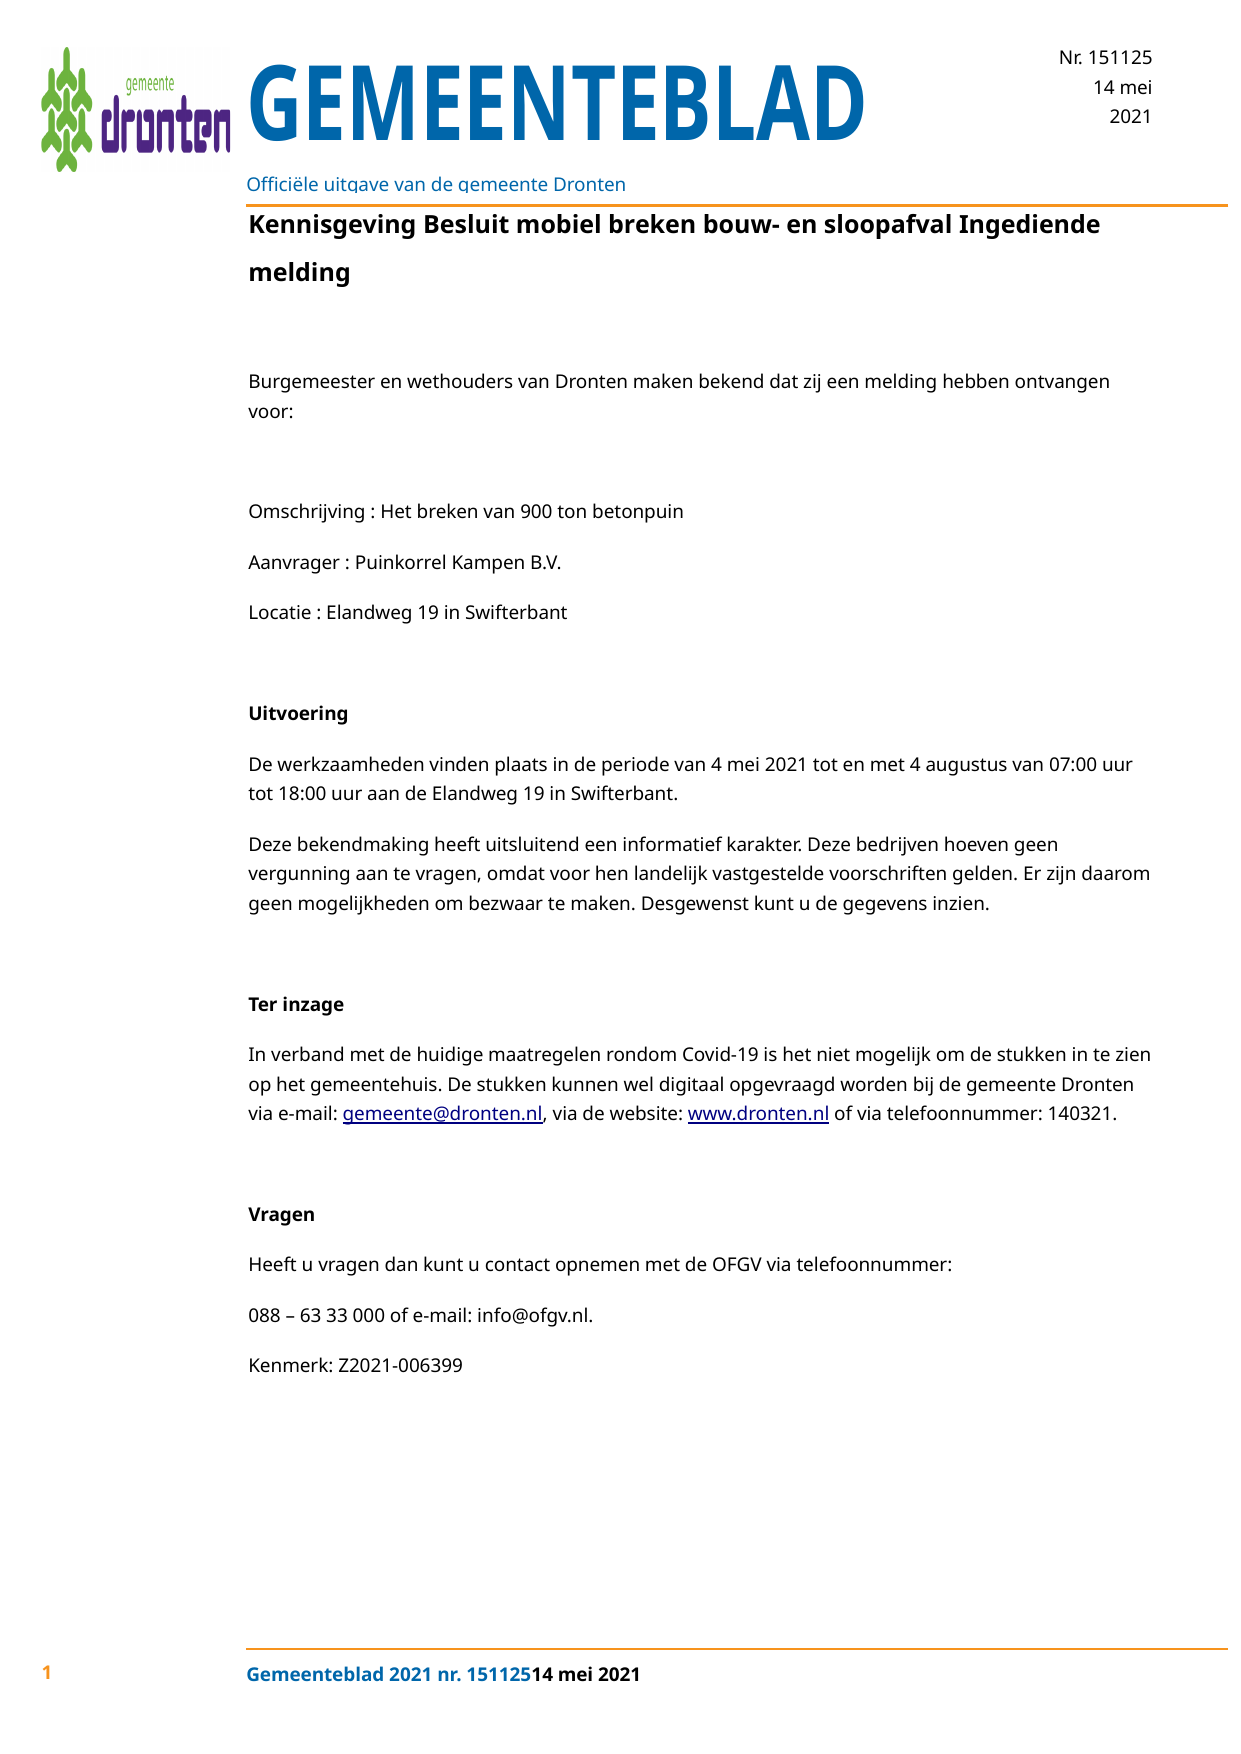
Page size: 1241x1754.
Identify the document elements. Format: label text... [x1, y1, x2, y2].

text 088 – 63 33 000 of e-mail: info@ofgv.nl. [248, 1302, 1152, 1328]
text Heeft u vragen dan kunt u contact opnemen met de OFGV via telefoonnummer: [248, 1252, 1152, 1277]
text De werkzaamheden vinden plaats in de periode van 4 mei 2021 tot en met 4 augustus van 07:00 uur tot 18:00 uur aan de Elandweg 19 in Swifterbant. [248, 751, 1152, 806]
text Vragen [248, 1201, 1152, 1227]
text Ter inzage [248, 991, 1152, 1017]
text Locatie : Elandweg 19 in Swifterbant [248, 599, 1152, 625]
text In verband met de huidige maatregelen rondom Covid-19 is het niet mogelijk om de stukken in te zien op het gemeentehuis. De stukken kunnen wel digitaal opgevraagd worden bij de gemeente Dronten via e-mail: gemeente@dronten.nl, via de website: www.dronten.nl of via telefoonnummer: 140321. [248, 1041, 1152, 1126]
text Uitvoering [248, 700, 1152, 726]
text Kennisgeving Besluit mobiel breken bouw- en sloopafval Ingediende melding [248, 207, 1152, 288]
text Omschrijving : Het breken van 900 ton betonpuin [248, 499, 1152, 524]
picture [41, 47, 231, 172]
text Kenmerk: Z2021-006399 [248, 1352, 1152, 1378]
text Aanvrager : Puinkorrel Kampen B.V. [248, 549, 1152, 575]
text Burgemeester en wethouders van Dronten maken bekend dat zij een melding hebben ontvangen voor: [248, 368, 1152, 424]
text Deze bekendmaking heeft uitsluitend een informatief karakter. Deze bedrijven hoeven geen vergunning aan te vragen, omdat voor hen landelijk vastgestelde voorschriften gelden. Er zijn daarom geen mogelijkheden om bezwaar te maken. Desgewenst kunt u de gegevens inzien. [248, 831, 1152, 916]
